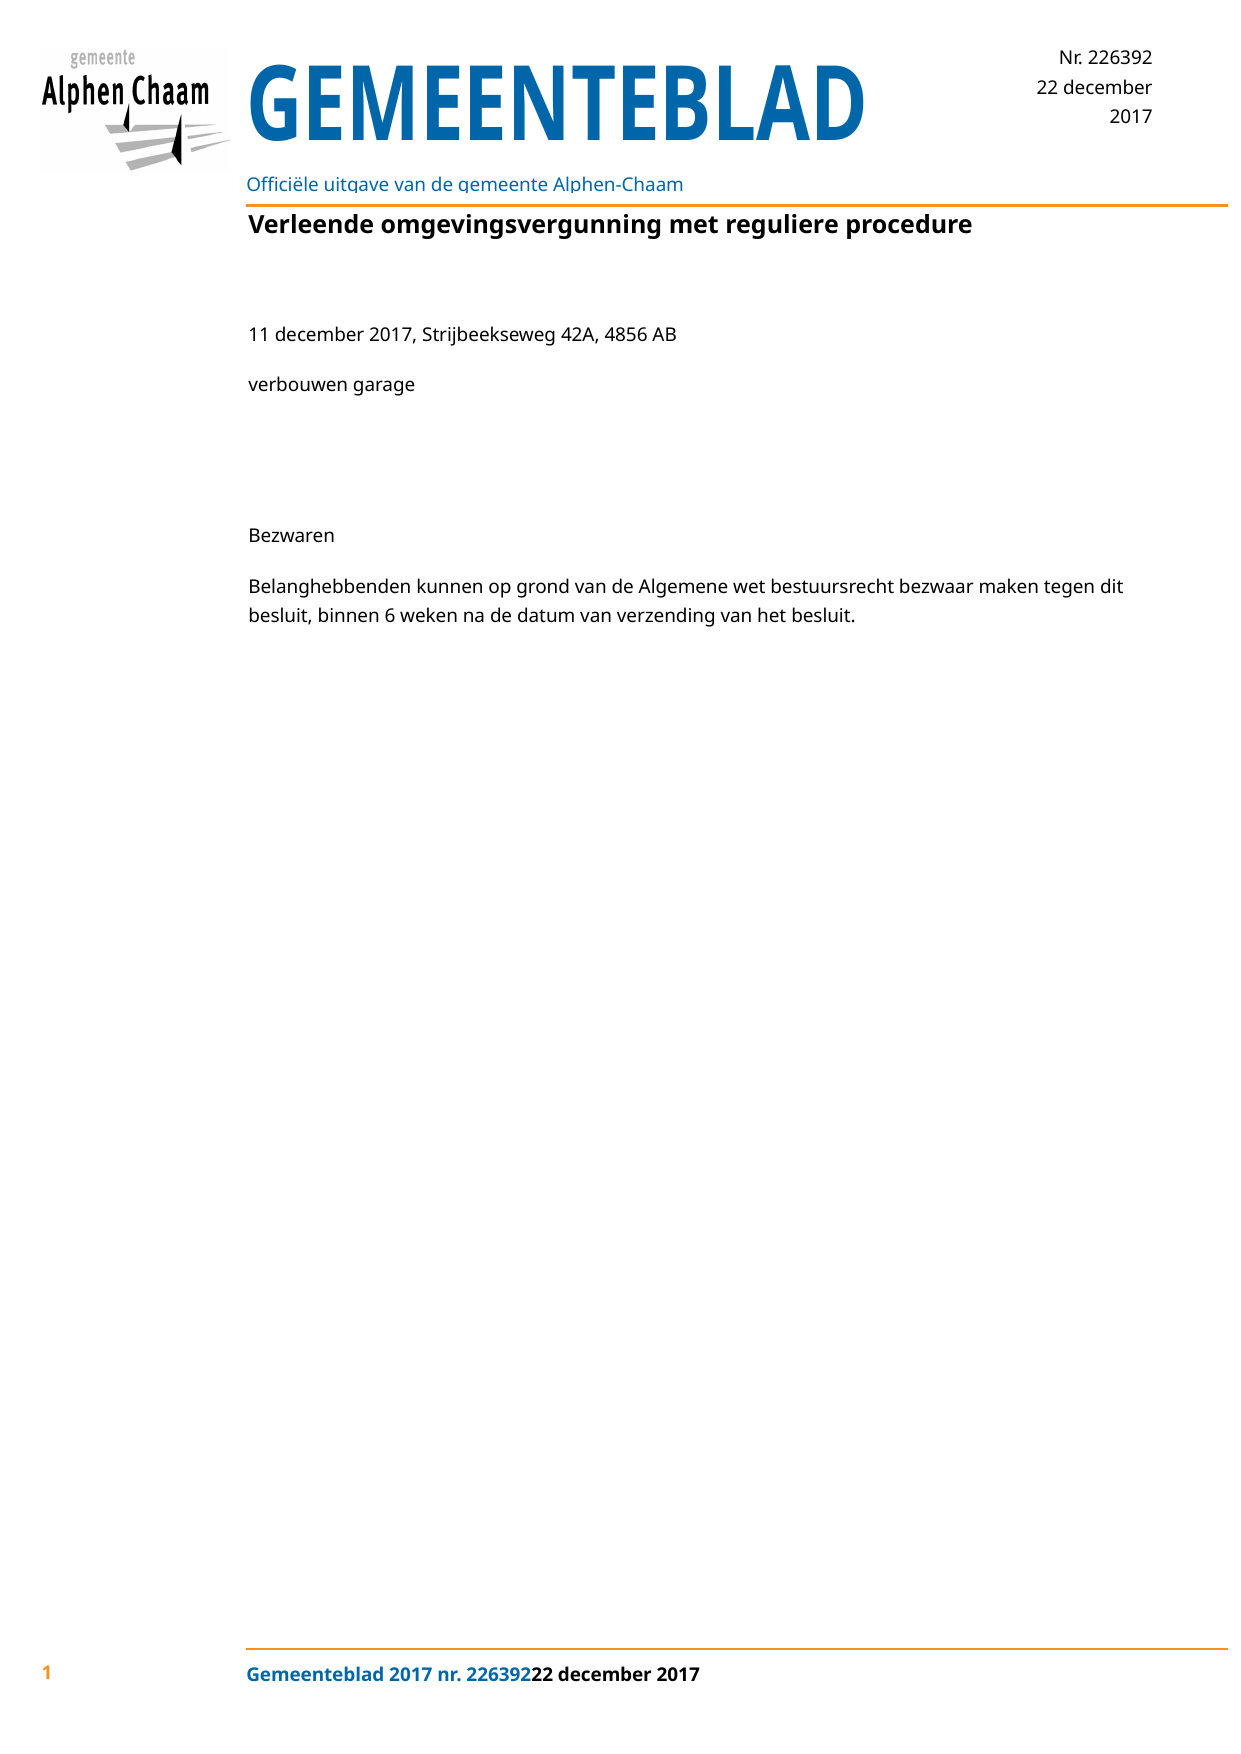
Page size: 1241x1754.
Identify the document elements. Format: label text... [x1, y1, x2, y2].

text Verleende omgevingsvergunning met reguliere procedure [248, 207, 1152, 241]
text Belanghebbenden kunnen op grond van de Algemene wet bestuursrecht bezwaar maken tegen dit besluit, binnen 6 weken na de datum van verzending van het besluit. [248, 573, 1152, 628]
text Bezwaren [248, 522, 1152, 548]
picture [41, 47, 231, 172]
text verbouwen garage [248, 371, 1152, 397]
text 11 december 2017, Strijbeekseweg 42A, 4856 AB [248, 321, 1152, 346]
